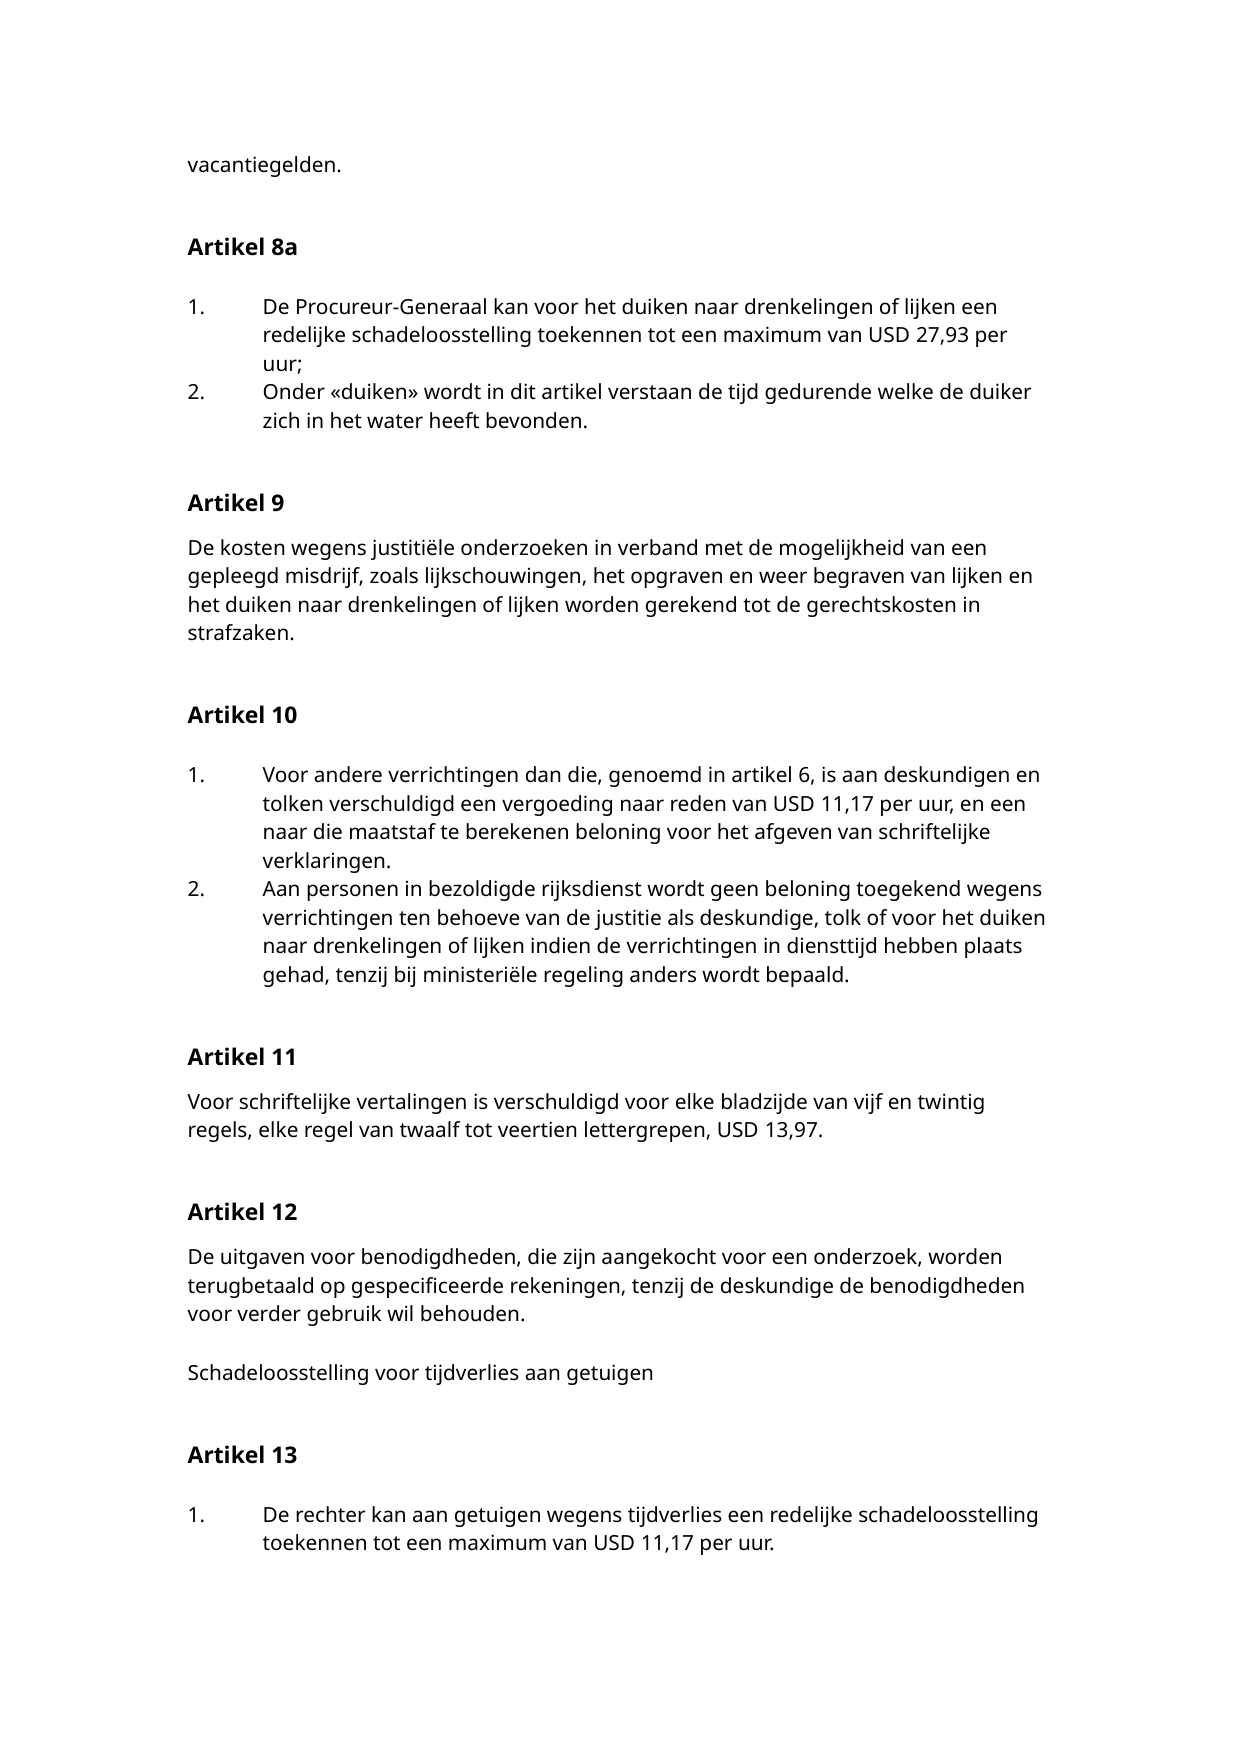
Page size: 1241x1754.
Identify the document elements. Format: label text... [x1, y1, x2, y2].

subtitle Artikel 8a [187, 231, 1053, 262]
list Aan personen in bezoldigde rijksdienst wordt geen beloning toegekend wegens verrichtingen ten behoeve van de justitie als deskundige, tolk of voor het duiken naar drenkelingen of lijken indien de verrichtingen in diensttijd hebben plaats gehad, tenzij bij ministeriële regeling anders wordt bepaald. [187, 874, 1053, 988]
subtitle Artikel 12 [187, 1196, 1053, 1227]
list Voor andere verrichtingen dan die, genoemd in artikel 6, is aan deskundigen en tolken verschuldigd een vergoeding naar reden van USD 11,17 per uur, en een naar die maatstaf te berekenen beloning voor het afgeven van schriftelijke verklaringen. [187, 761, 1053, 874]
subtitle Schadeloosstelling voor tijdverlies aan getuigen [187, 1358, 1053, 1386]
list Onder «duiken» wordt in dit artikel verstaan de tijd gedurende welke de duiker zich in het water heeft bevonden. [187, 377, 1053, 434]
subtitle Artikel 11 [187, 1041, 1053, 1072]
list De rechter kan aan getuigen wegens tijdverlies een redelijke schadeloosstelling toekennen tot een maximum van USD 11,17 per uur. [187, 1500, 1053, 1557]
text De uitgaven voor benodigdheden, die zijn aangekocht voor een onderzoek, worden terugbetaald op gespecificeerde rekeningen, tenzij de deskundige de benodigdheden voor verder gebruik wil behouden. [187, 1242, 1053, 1328]
text De kosten wegens justitiële onderzoeken in verband met de mogelijkheid van een gepleegd misdrijf, zoals lijkschouwingen, het opgraven en weer begraven van lijken en het duiken naar drenkelingen of lijken worden gerekend tot de gerechtskosten in strafzaken. [187, 533, 1053, 647]
subtitle Artikel 13 [187, 1439, 1053, 1470]
text Voor schriftelijke vertalingen is verschuldigd voor elke bladzijde van vijf en twintig regels, elke regel van twaalf tot veertien lettergrepen, USD 13,97. [187, 1087, 1053, 1144]
list De Procureur-Generaal kan voor het duiken naar drenkelingen of lijken een redelijke schadeloosstelling toekennen tot een maximum van USD 27,93 per uur; [187, 292, 1053, 377]
subtitle Artikel 9 [187, 487, 1053, 518]
subtitle Artikel 10 [187, 699, 1053, 731]
text vacantiegelden. [187, 150, 1053, 178]
